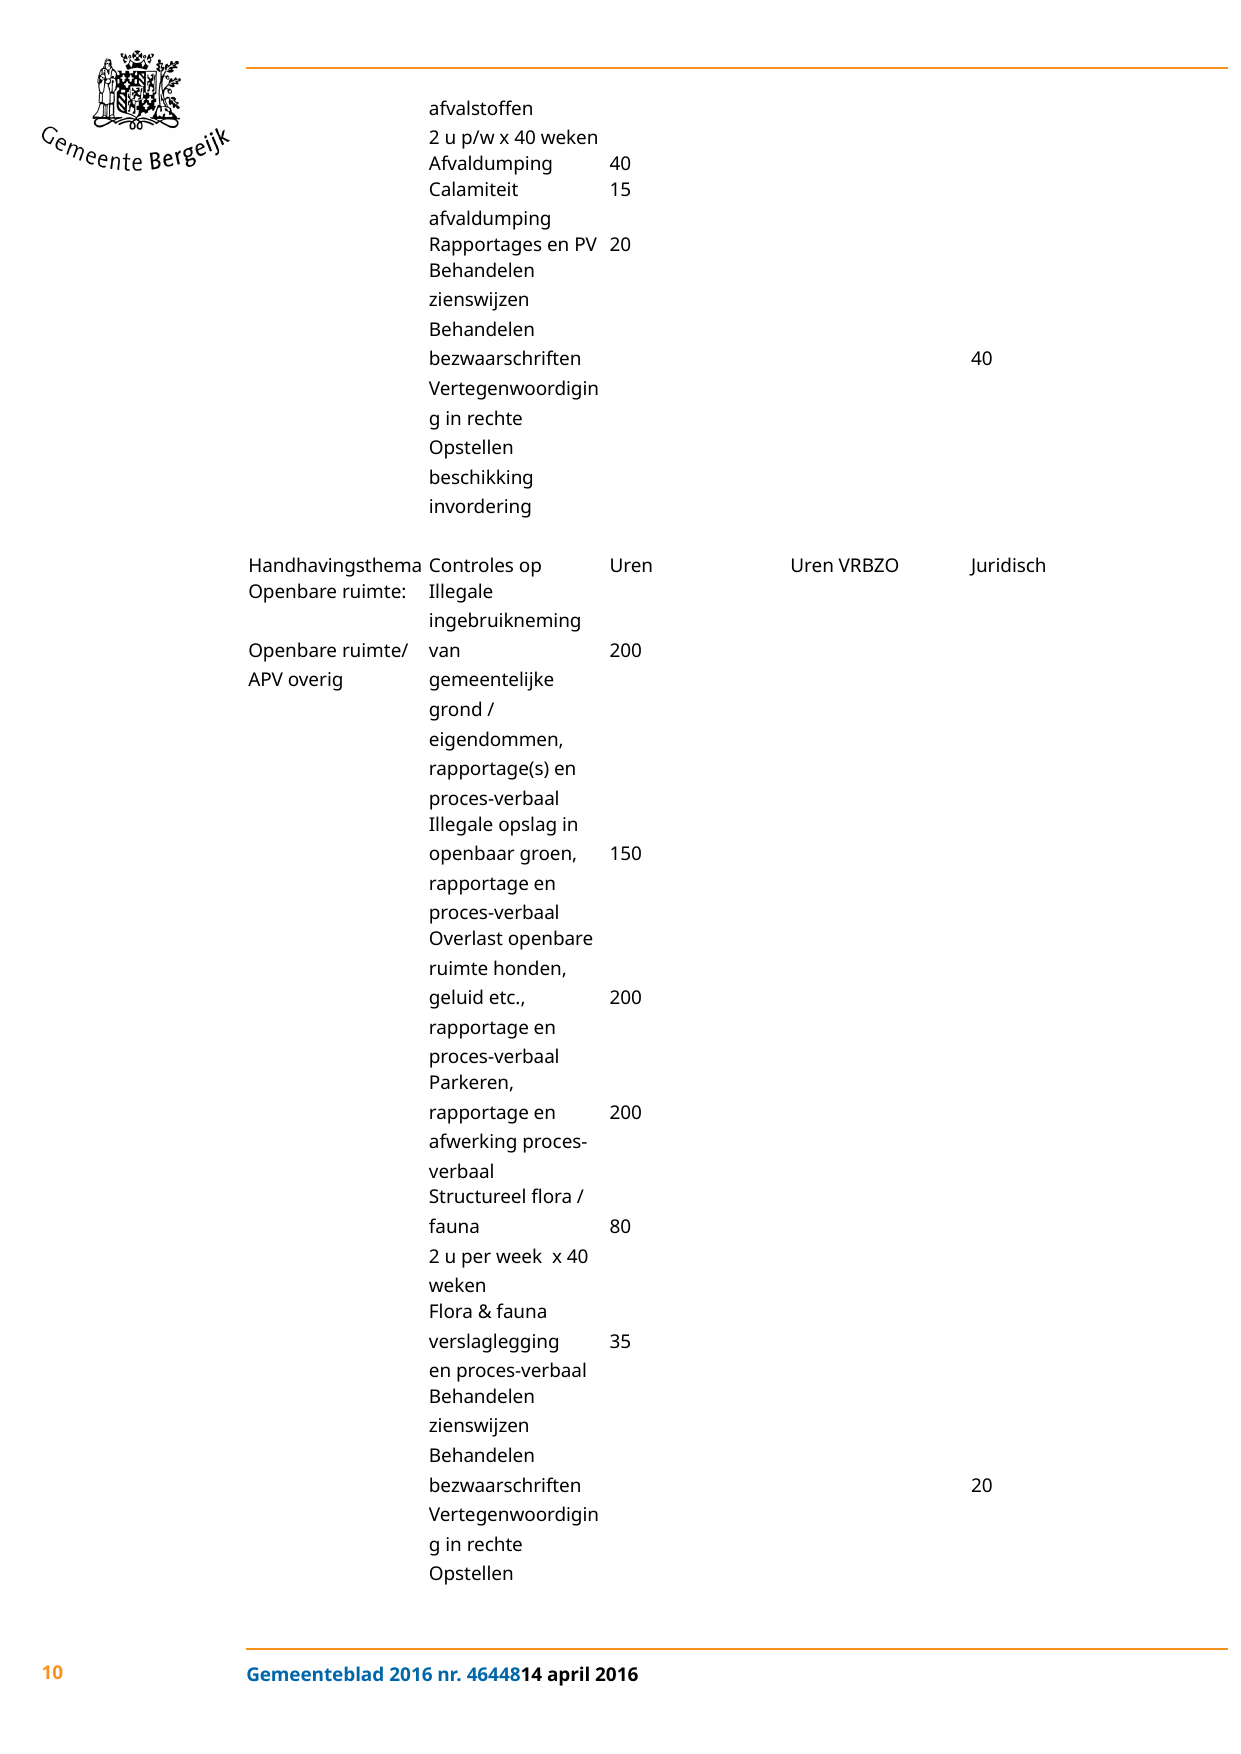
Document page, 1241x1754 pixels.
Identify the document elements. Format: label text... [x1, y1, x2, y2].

table_cell Parkeren, rapportage en afwerking proces-verbaal [429, 1069, 609, 1184]
table_cell [790, 578, 971, 811]
table_header Juridisch [971, 552, 1152, 578]
table_cell [790, 811, 971, 925]
table_cell [971, 95, 1152, 150]
table_header Handhavingsthema [248, 552, 429, 578]
table_cell 80 [609, 1184, 790, 1298]
table_cell Rapportages en PV [429, 231, 609, 257]
table_cell Afvaldumping [429, 150, 609, 176]
table_cell [971, 578, 1152, 811]
table_cell [790, 176, 971, 231]
table_cell [971, 811, 1152, 925]
table_cell [790, 925, 971, 1069]
table_cell 200 [609, 1069, 790, 1184]
table_cell 200 [609, 578, 790, 811]
table_cell Calamiteit afvaldumping [429, 176, 609, 231]
table_cell Illegale ingebruikneming van gemeentelijke grond / eigendommen, rapportage(s) en proces-verbaal [429, 578, 609, 811]
table_cell [971, 925, 1152, 1069]
table_cell 15 [609, 176, 790, 231]
table_header Controles op [429, 552, 609, 578]
table_cell [971, 231, 1152, 257]
table_cell 40 [971, 257, 1152, 519]
table_cell Overlast openbare ruimte honden, geluid etc., rapportage en proces-verbaal [429, 925, 609, 1069]
table_cell 20 [609, 231, 790, 257]
table_cell [790, 231, 971, 257]
table_cell [790, 1184, 971, 1298]
table_cell [790, 1069, 971, 1184]
table_cell [790, 95, 971, 150]
table_cell [609, 1383, 790, 1586]
table_cell [790, 257, 971, 519]
table_cell Behandelen zienswijzen Behandelen bezwaarschriften Vertegenwoordiging in rechte Opstellen [429, 1383, 609, 1586]
table_cell [609, 257, 790, 519]
table_header Uren [609, 552, 790, 578]
picture [41, 47, 231, 172]
table_cell 20 [971, 1383, 1152, 1586]
table_cell afvalstoffen 2 u p/w x 40 weken [429, 95, 609, 150]
table_cell 35 [609, 1298, 790, 1383]
table_cell 150 [609, 811, 790, 925]
table_cell [971, 150, 1152, 176]
table_cell [790, 1298, 971, 1383]
table_cell [790, 150, 971, 176]
table_header Uren VRBZO [790, 552, 971, 578]
table_cell [971, 1184, 1152, 1298]
table_cell [971, 1069, 1152, 1184]
table_cell Flora & fauna verslaglegging en proces-verbaal [429, 1298, 609, 1383]
table_cell [790, 1383, 971, 1586]
table_cell 40 [609, 150, 790, 176]
table_cell Structureel flora / fauna 2 u per week x 40 weken [429, 1184, 609, 1298]
table_cell Behandelen zienswijzen Behandelen bezwaarschriften Vertegenwoordiging in rechte Opstellen beschikking invordering [429, 257, 609, 519]
table_cell [609, 95, 790, 150]
table_cell [248, 95, 429, 519]
table_cell Illegale opslag in openbaar groen, rapportage en proces-verbaal [429, 811, 609, 925]
table_cell 200 [609, 925, 790, 1069]
table_cell [971, 1298, 1152, 1383]
table_cell Openbare ruimte: Openbare ruimte/ APV overig [248, 578, 429, 1586]
table_cell [971, 176, 1152, 231]
